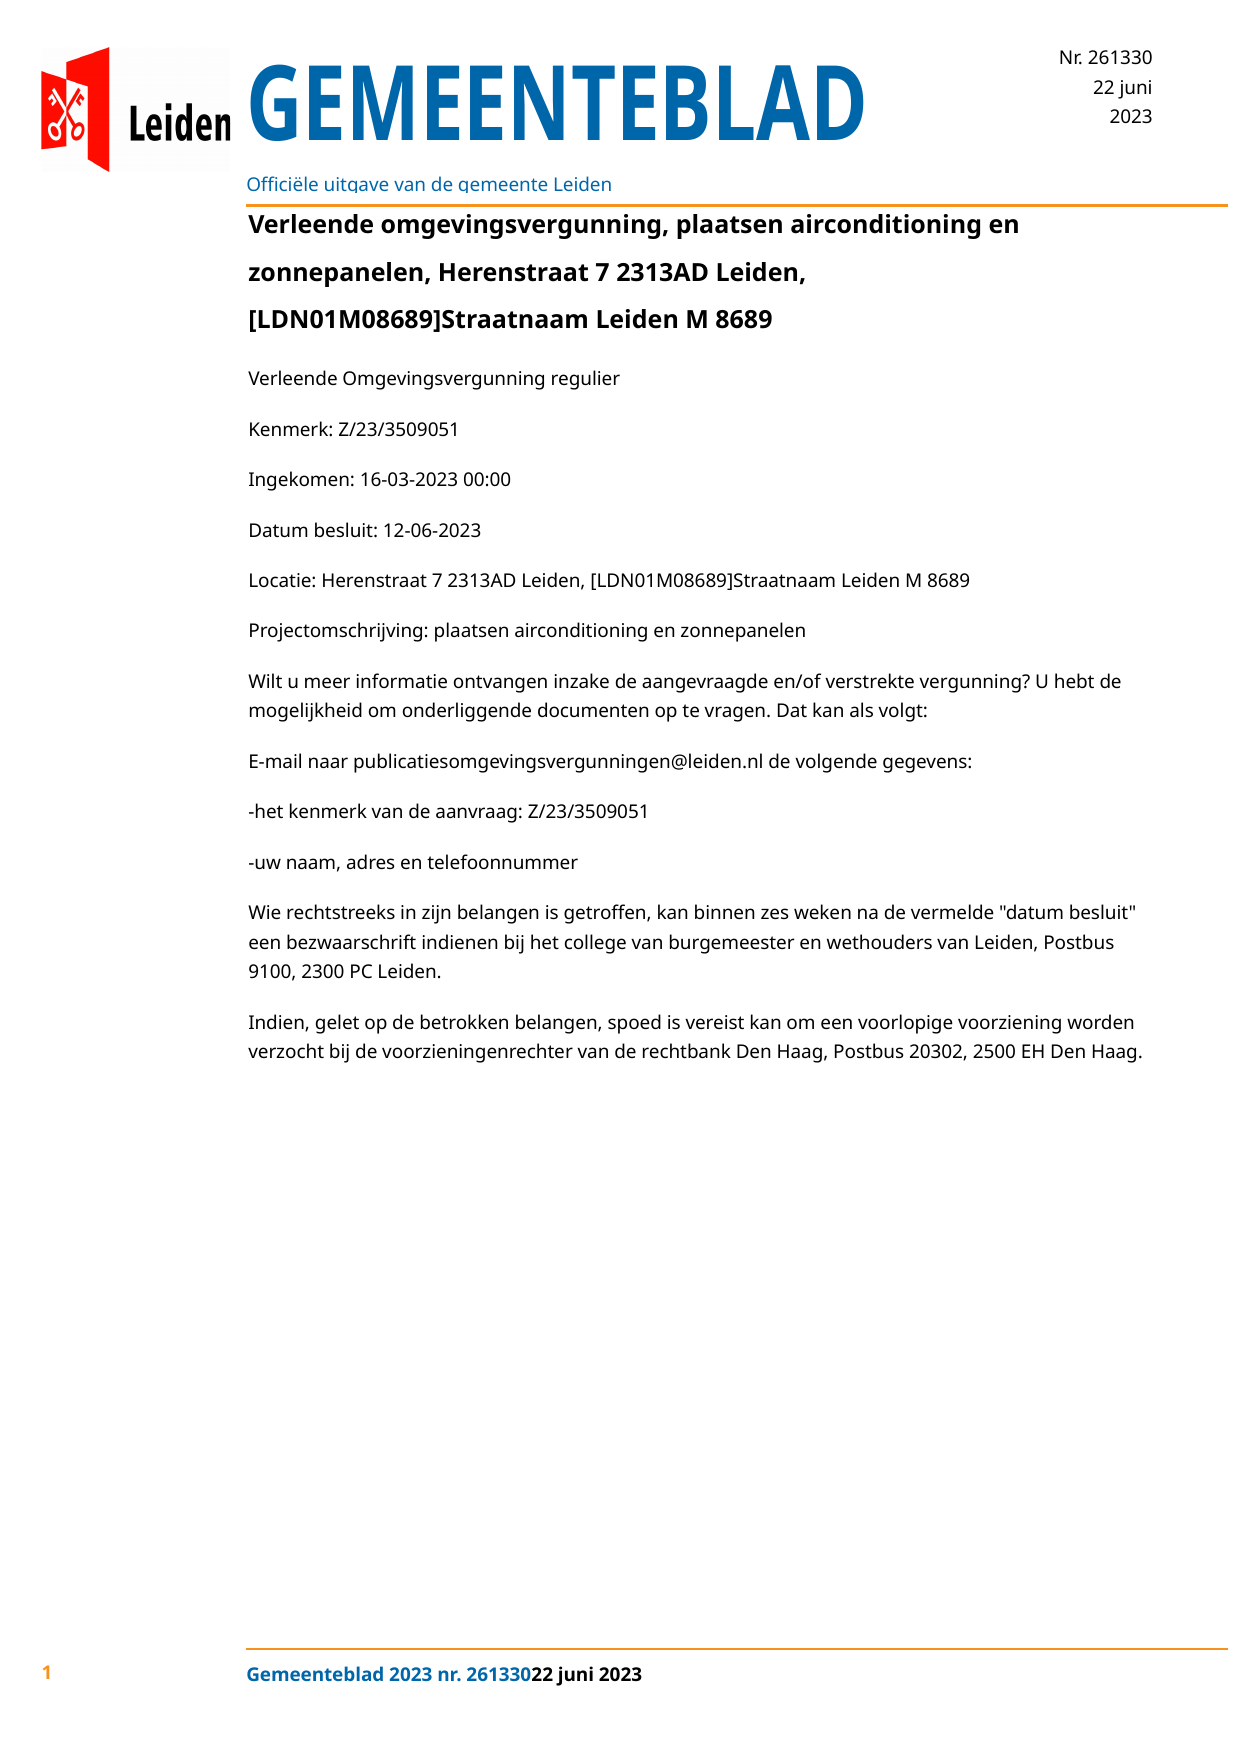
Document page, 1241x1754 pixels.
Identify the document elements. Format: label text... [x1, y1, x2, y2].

text Wilt u meer informatie ontvangen inzake de aangevraagde en/of verstrekte vergunning? U hebt de mogelijkheid om onderliggende documenten op te vragen. Dat kan als volgt: [248, 668, 1152, 723]
text Projectomschrijving: plaatsen airconditioning en zonnepanelen [248, 618, 1152, 643]
picture [41, 47, 231, 172]
text Verleende omgevingsvergunning, plaatsen airconditioning en zonnepanelen, Herenstraat 7 2313AD Leiden, [LDN01M08689]Straatnaam Leiden M 8689 [248, 207, 1152, 336]
text Datum besluit: 12-06-2023 [248, 517, 1152, 542]
text Wie rechtstreeks in zijn belangen is getroffen, kan binnen zes weken na de vermelde "datum besluit" een bezwaarschrift indienen bij het college van burgemeester en wethouders van Leiden, Postbus 9100, 2300 PC Leiden. [248, 899, 1152, 984]
text Indien, gelet op de betrokken belangen, spoed is vereist kan om een voorlopige voorziening worden verzocht bij de voorzieningenrechter van de rechtbank Den Haag, Postbus 20302, 2500 EH Den Haag. [248, 1009, 1152, 1064]
text -het kenmerk van de aanvraag: Z/23/3509051 [248, 798, 1152, 824]
text E-mail naar publicatiesomgevingsvergunningen@leiden.nl de volgende gegevens: [248, 748, 1152, 774]
text -uw naam, adres en telefoonnummer [248, 849, 1152, 874]
text Kenmerk: Z/23/3509051 [248, 416, 1152, 442]
text Locatie: Herenstraat 7 2313AD Leiden, [LDN01M08689]Straatnaam Leiden M 8689 [248, 567, 1152, 593]
text Ingekomen: 16-03-2023 00:00 [248, 466, 1152, 492]
text Verleende Omgevingsvergunning regulier [248, 366, 1152, 391]
